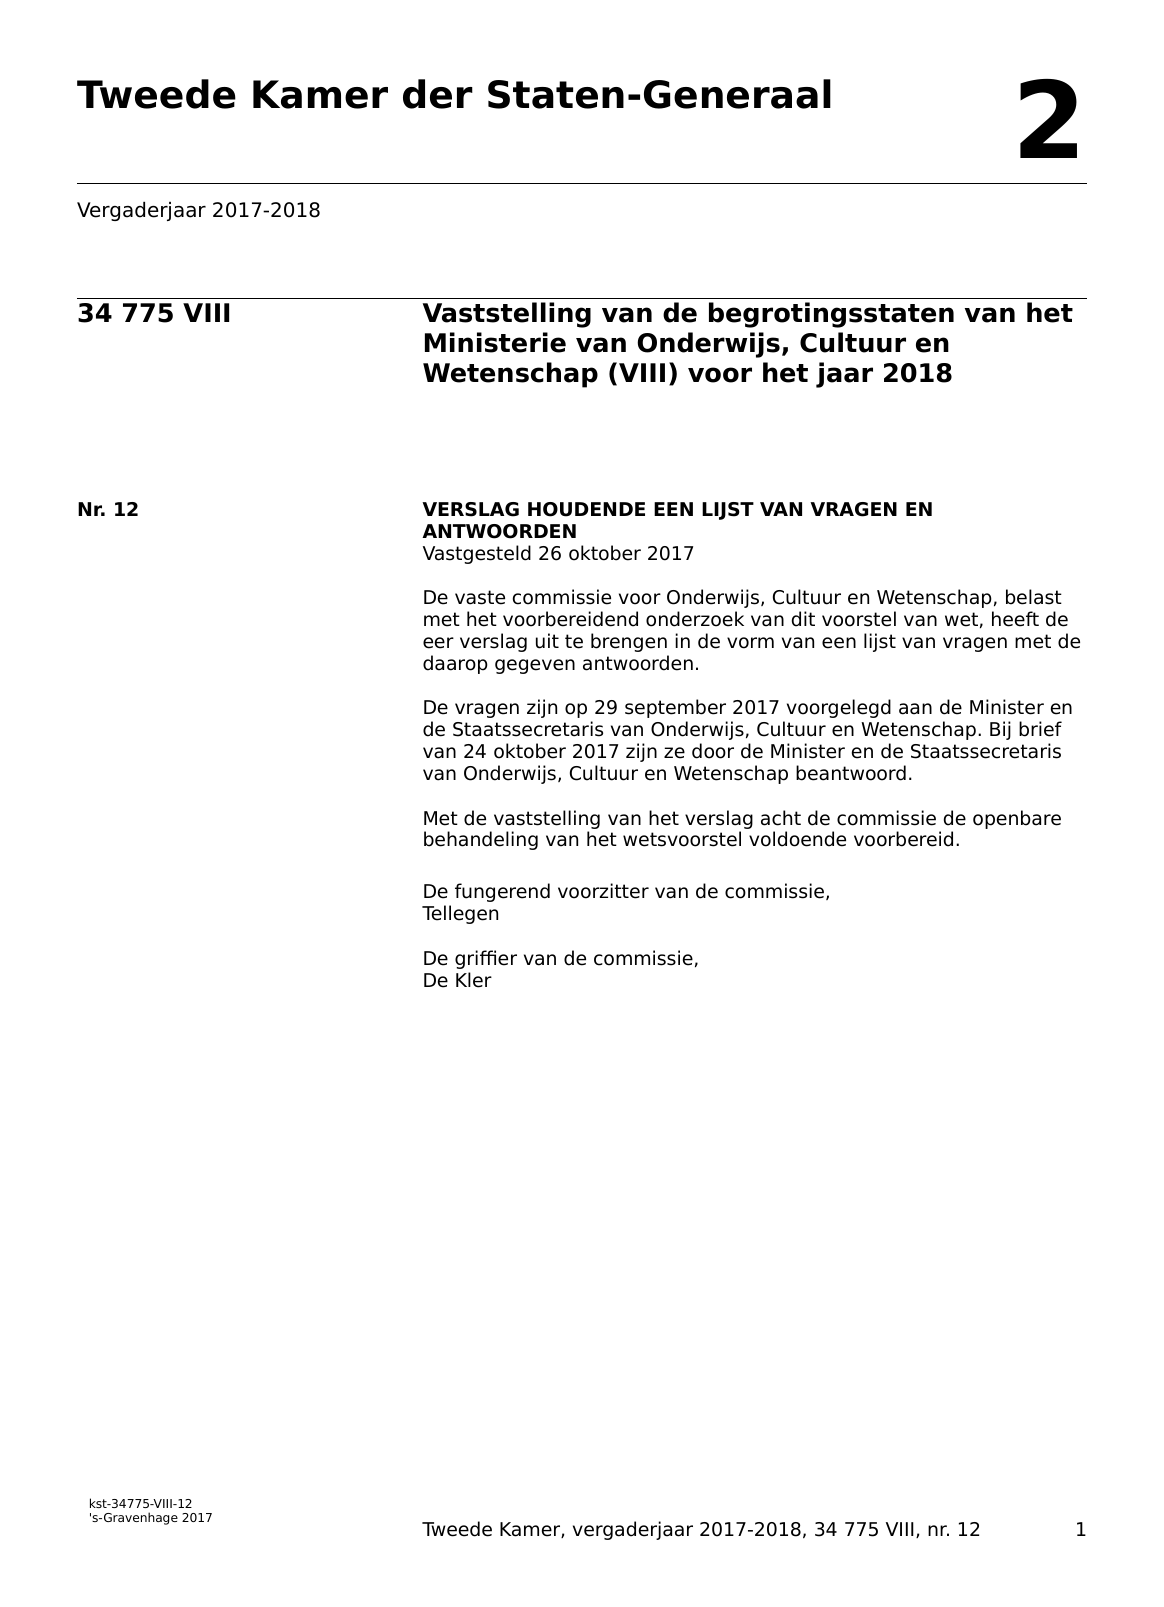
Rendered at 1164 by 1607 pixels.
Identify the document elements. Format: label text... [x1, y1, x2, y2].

text De griffier van de commissie, De Kler [422, 947, 1087, 991]
text Vastgesteld 26 oktober 2017 [422, 543, 1087, 565]
text Met de vaststelling van het verslag acht de commissie de openbare behandeling van het wetsvoorstel voldoende voorbereid. [422, 807, 1087, 851]
table_header 2 [886, 59, 1087, 183]
table_cell Vergaderjaar 2017-2018 [77, 184, 1087, 298]
table_header Tweede Kamer der Staten-Generaal [77, 59, 886, 183]
text De vaste commissie voor Onderwijs, Cultuur en Wetenschap, belast met het voorbereidend onderzoek van dit voorstel van wet, heeft de eer verslag uit te brengen in de vorm van een lijst van vragen met de daarop gegeven antwoorden. [422, 587, 1087, 675]
subtitle 34 775 VIII Vaststelling van de begrotingsstaten van het Ministerie van Onderwijs, Cultuur en Wetenschap (VIII) voor het jaar 2018 [77, 299, 1087, 388]
subtitle Nr. 12 VERSLAG HOUDENDE EEN LIJST VAN VRAGEN EN ANTWOORDEN [77, 499, 1087, 543]
text kst-34775-VIII-12 [88, 1497, 323, 1511]
text 's-Gravenhage 2017 [88, 1511, 323, 1525]
text De vragen zijn op 29 september 2017 voorgelegd aan de Minister en de Staatssecretaris van Onderwijs, Cultuur en Wetenschap. Bij brief van 24 oktober 2017 zijn ze door de Minister en de Staatssecretaris van Onderwijs, Cultuur en Wetenschap beantwoord. [422, 697, 1087, 785]
text De fungerend voorzitter van de commissie, Tellegen [422, 881, 1087, 925]
